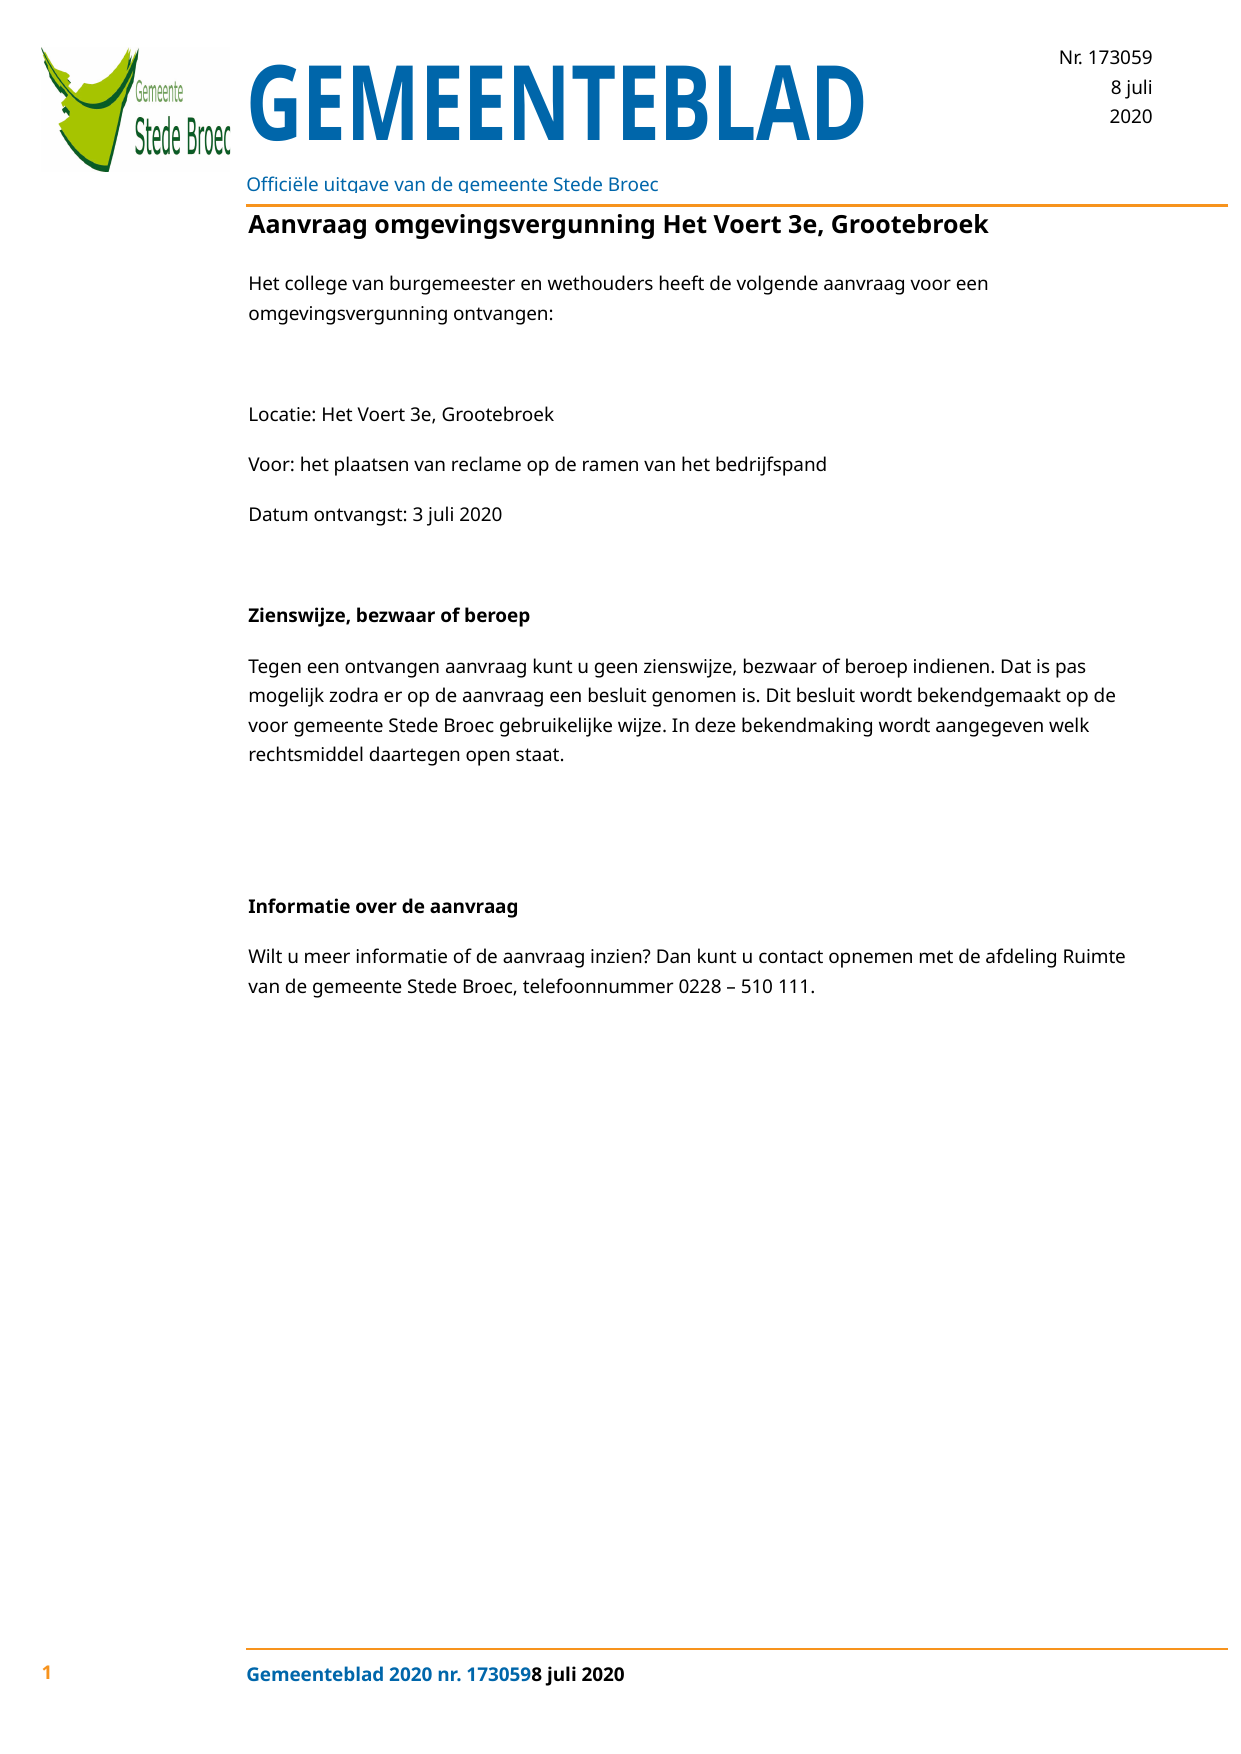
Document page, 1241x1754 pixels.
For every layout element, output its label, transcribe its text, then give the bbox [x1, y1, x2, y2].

text Tegen een ontvangen aanvraag kunt u geen zienswijze, bezwaar of beroep indienen. Dat is pas mogelijk zodra er op de aanvraag een besluit genomen is. Dit besluit wordt bekendgemaakt op de voor gemeente Stede Broec gebruikelijke wijze. In deze bekendmaking wordt aangegeven welk rechtsmiddel daartegen open staat. [248, 653, 1152, 767]
text Aanvraag omgevingsvergunning Het Voert 3e, Grootebroek [248, 207, 1152, 241]
text Informatie over de aanvraag [248, 893, 1152, 918]
text Wilt u meer informatie of de aanvraag inzien? Dan kunt u contact opnemen met de afdeling Ruimte van de gemeente Stede Broec, telefoonnummer 0228 – 510 111. [248, 943, 1152, 998]
text Datum ontvangst: 3 juli 2020 [248, 502, 1152, 527]
text Het college van burgemeester en wethouders heeft de volgende aanvraag voor een omgevingsvergunning ontvangen: [248, 270, 1152, 326]
text Locatie: Het Voert 3e, Grootebroek [248, 401, 1152, 426]
text Voor: het plaatsen van reclame op de ramen van het bedrijfspand [248, 451, 1152, 477]
picture [41, 47, 231, 172]
text Zienswijze, bezwaar of beroep [248, 602, 1152, 628]
